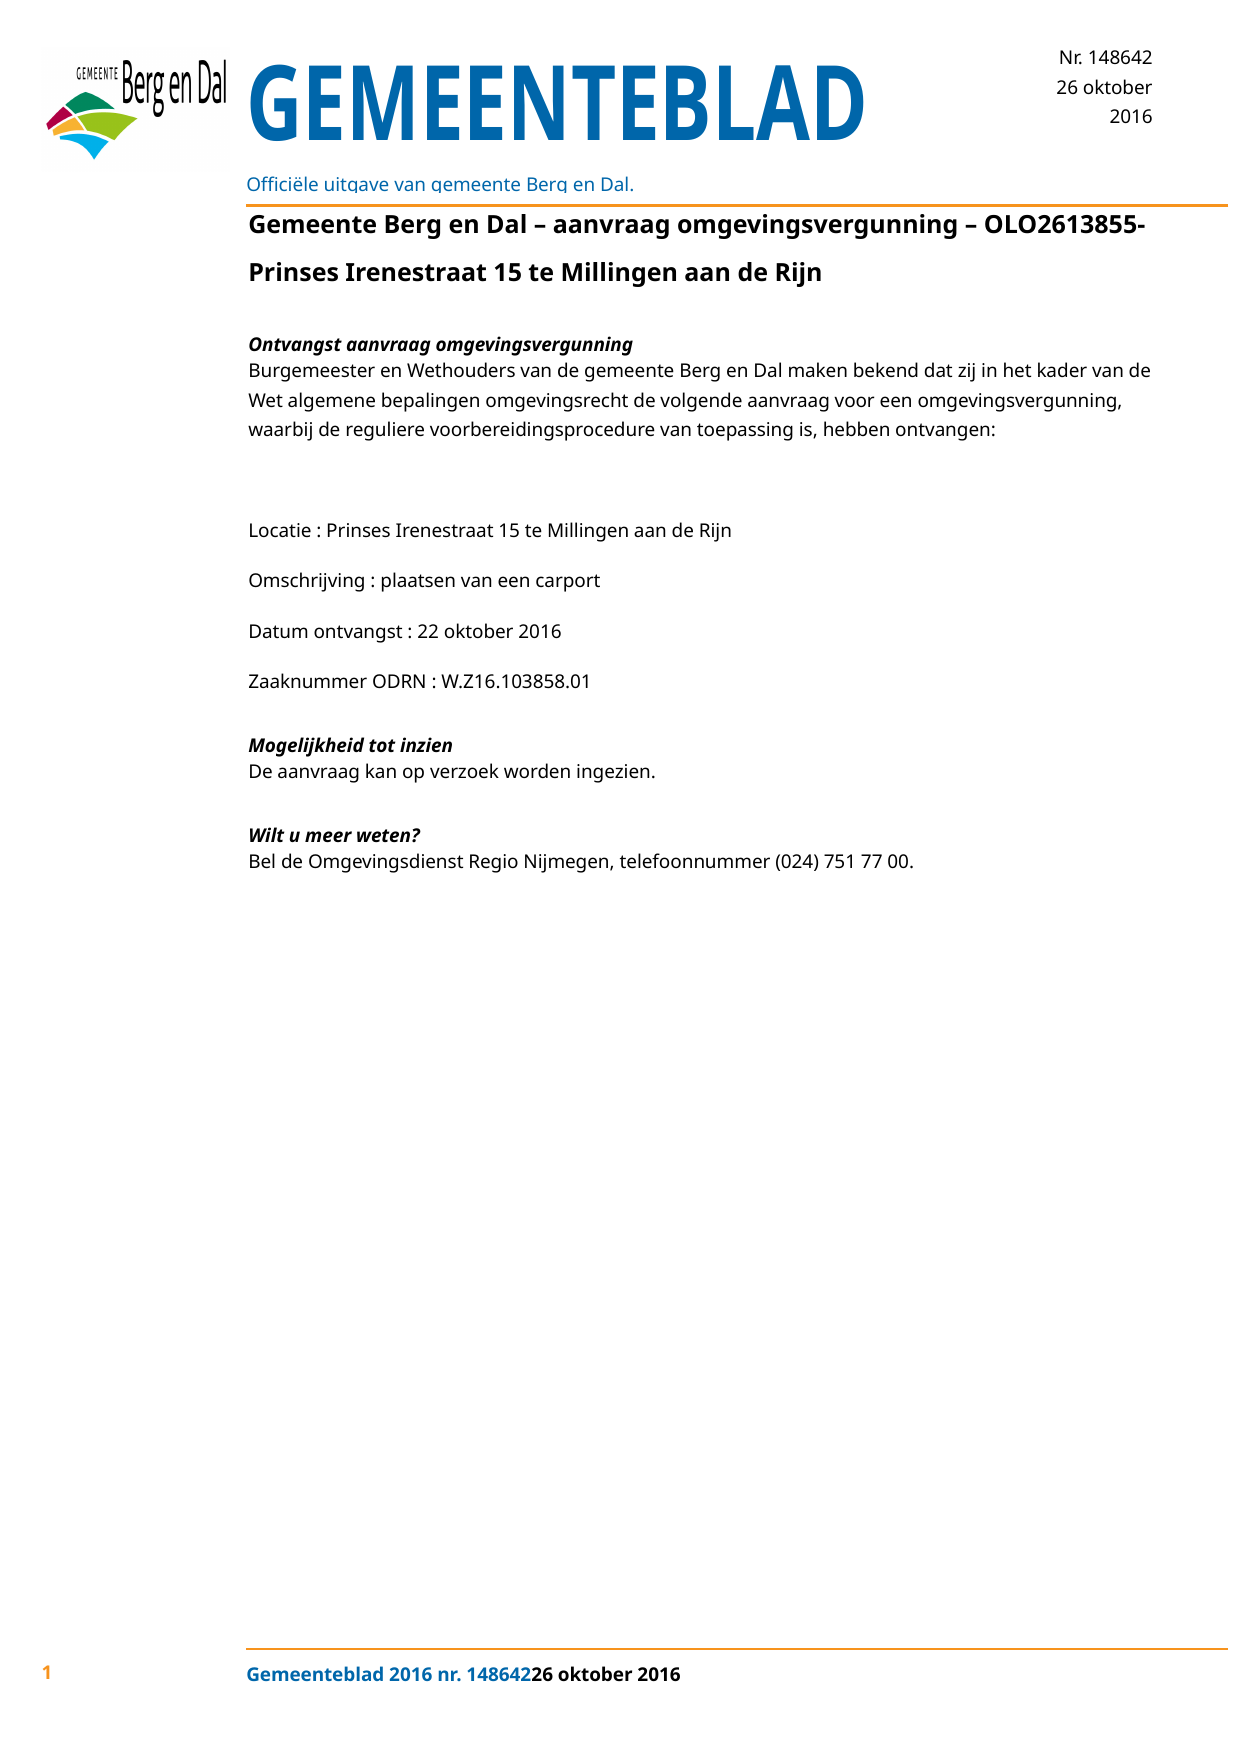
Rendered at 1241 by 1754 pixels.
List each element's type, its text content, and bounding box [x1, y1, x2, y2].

text Ontvangst aanvraag omgevingsvergunning [248, 331, 1152, 357]
text Datum ontvangst : 22 oktober 2016 [248, 618, 1152, 644]
text Gemeente Berg en Dal – aanvraag omgevingsvergunning – OLO2613855- Prinses Irenestraat 15 te Millingen aan de Rijn [248, 207, 1152, 288]
text Burgemeester en Wethouders van de gemeente Berg en Dal maken bekend dat zij in het kader van de Wet algemene bepalingen omgevingsrecht de volgende aanvraag voor een omgevingsvergunning, waarbij de reguliere voorbereidingsprocedure van toepassing is, hebben ontvangen: [248, 357, 1152, 442]
text Omschrijving : plaatsen van een carport [248, 568, 1152, 593]
picture [41, 47, 231, 172]
text Bel de Omgevingsdienst Regio Nijmegen, telefoonnummer (024) 751 77 00. [248, 848, 1152, 873]
text De aanvraag kan op verzoek worden ingezien. [248, 758, 1152, 784]
text Wilt u meer weten? [248, 822, 1152, 848]
text Locatie : Prinses Irenestraat 15 te Millingen aan de Rijn [248, 517, 1152, 543]
text Zaaknummer ODRN : W.Z16.103858.01 [248, 668, 1152, 694]
text Mogelijkheid tot inzien [248, 732, 1152, 758]
